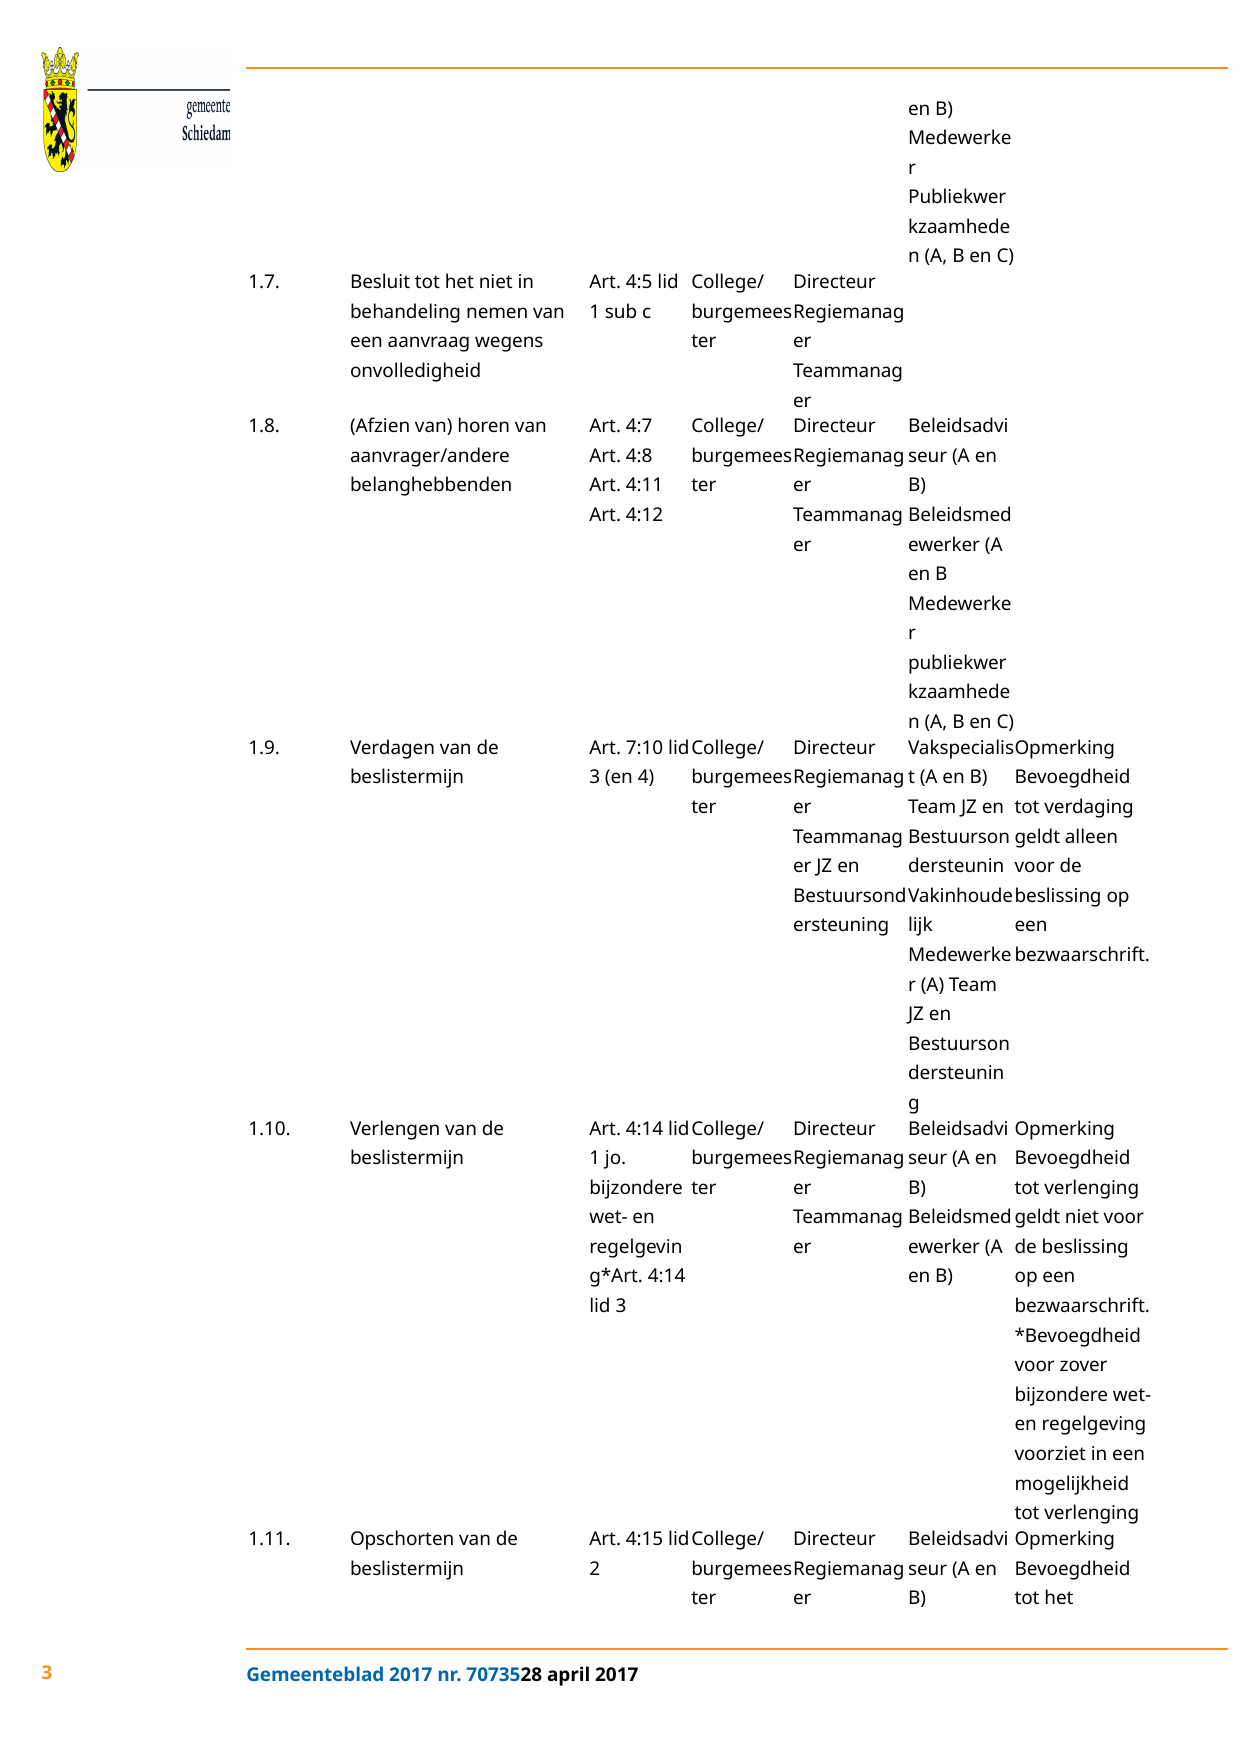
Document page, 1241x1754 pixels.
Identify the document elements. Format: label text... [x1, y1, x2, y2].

table_cell [793, 95, 908, 268]
table_cell 1.10. [248, 1115, 350, 1525]
table_cell (Afzien van) horen van aanvrager/andere belanghebbenden [350, 413, 589, 734]
table_cell College/burgemeester [691, 1525, 793, 1610]
table_cell [589, 95, 691, 268]
table_cell College/burgemeester [691, 1115, 793, 1525]
table_cell College/burgemeester [691, 413, 793, 734]
table_cell 1.7. [248, 269, 350, 412]
table_cell Art. 4:5 lid 1 sub c [589, 269, 691, 412]
table_cell [908, 269, 1014, 412]
table_cell Directeur Regiemanager [793, 1525, 908, 1610]
table_cell Directeur Regiemanager Teammanager JZ en Bestuursondersteuning [793, 734, 908, 1115]
table_cell Directeur Regiemanager Teammanager [793, 413, 908, 734]
table_cell 1.11. [248, 1525, 350, 1610]
table_cell Art. 4:14 lid 1 jo. bijzondere wet- en regelgeving*Art. 4:14 lid 3 [589, 1115, 691, 1525]
table_cell Directeur Regiemanager Teammanager [793, 269, 908, 412]
table_cell Opmerking Bevoegdheid tot het [1014, 1525, 1152, 1610]
table_cell [350, 95, 589, 268]
table_cell Beleidsadviseur (A en B) Beleidsmedewerker (A en B) [908, 1115, 1014, 1525]
table_cell Verlengen van de beslistermijn [350, 1115, 589, 1525]
table_cell Opschorten van de beslistermijn [350, 1525, 589, 1610]
table_cell Directeur Regiemanager Teammanager [793, 1115, 908, 1525]
table_cell Verdagen van de beslistermijn [350, 734, 589, 1115]
table_cell Art. 4:15 lid 2 [589, 1525, 691, 1610]
table_cell Vakspecialist (A en B) Team JZ en Bestuursondersteunin Vakinhoudelijk Medewerker (A) Team JZ en Bestuursondersteuning [908, 734, 1014, 1115]
table_cell Art. 7:10 lid 3 (en 4) [589, 734, 691, 1115]
table_cell Opmerking Bevoegdheid tot verdaging geldt alleen voor de beslissing op een bezwaarschrift. [1014, 734, 1152, 1115]
table_cell [1014, 95, 1152, 268]
table_cell College/burgemeester [691, 269, 793, 412]
table_cell [1014, 413, 1152, 734]
table_cell Beleidsadviseur (A en B) [908, 1525, 1014, 1610]
table_cell Opmerking Bevoegdheid tot verlenging geldt niet voor de beslissing op een bezwaarschrift. *Bevoegdheid voor zover bijzondere wet- en regelgeving voorziet in een mogelijkheid tot verlenging [1014, 1115, 1152, 1525]
table_cell [691, 95, 793, 268]
table_cell College/burgemeester [691, 734, 793, 1115]
table_cell 1.8. [248, 413, 350, 734]
table_cell Art. 4:7 Art. 4:8 Art. 4:11 Art. 4:12 [589, 413, 691, 734]
table_cell 1.9. [248, 734, 350, 1115]
table_cell [248, 95, 350, 268]
table_cell en B) Medewerker Publiekwerkzaamheden (A, B en C) [908, 95, 1014, 268]
table_cell [1014, 269, 1152, 412]
table_cell Beleidsadviseur (A en B) Beleidsmedewerker (A en B Medewerker publiekwerkzaamheden (A, B en C) [908, 413, 1014, 734]
table_cell Besluit tot het niet in behandeling nemen van een aanvraag wegens onvolledigheid [350, 269, 589, 412]
picture [41, 47, 231, 172]
